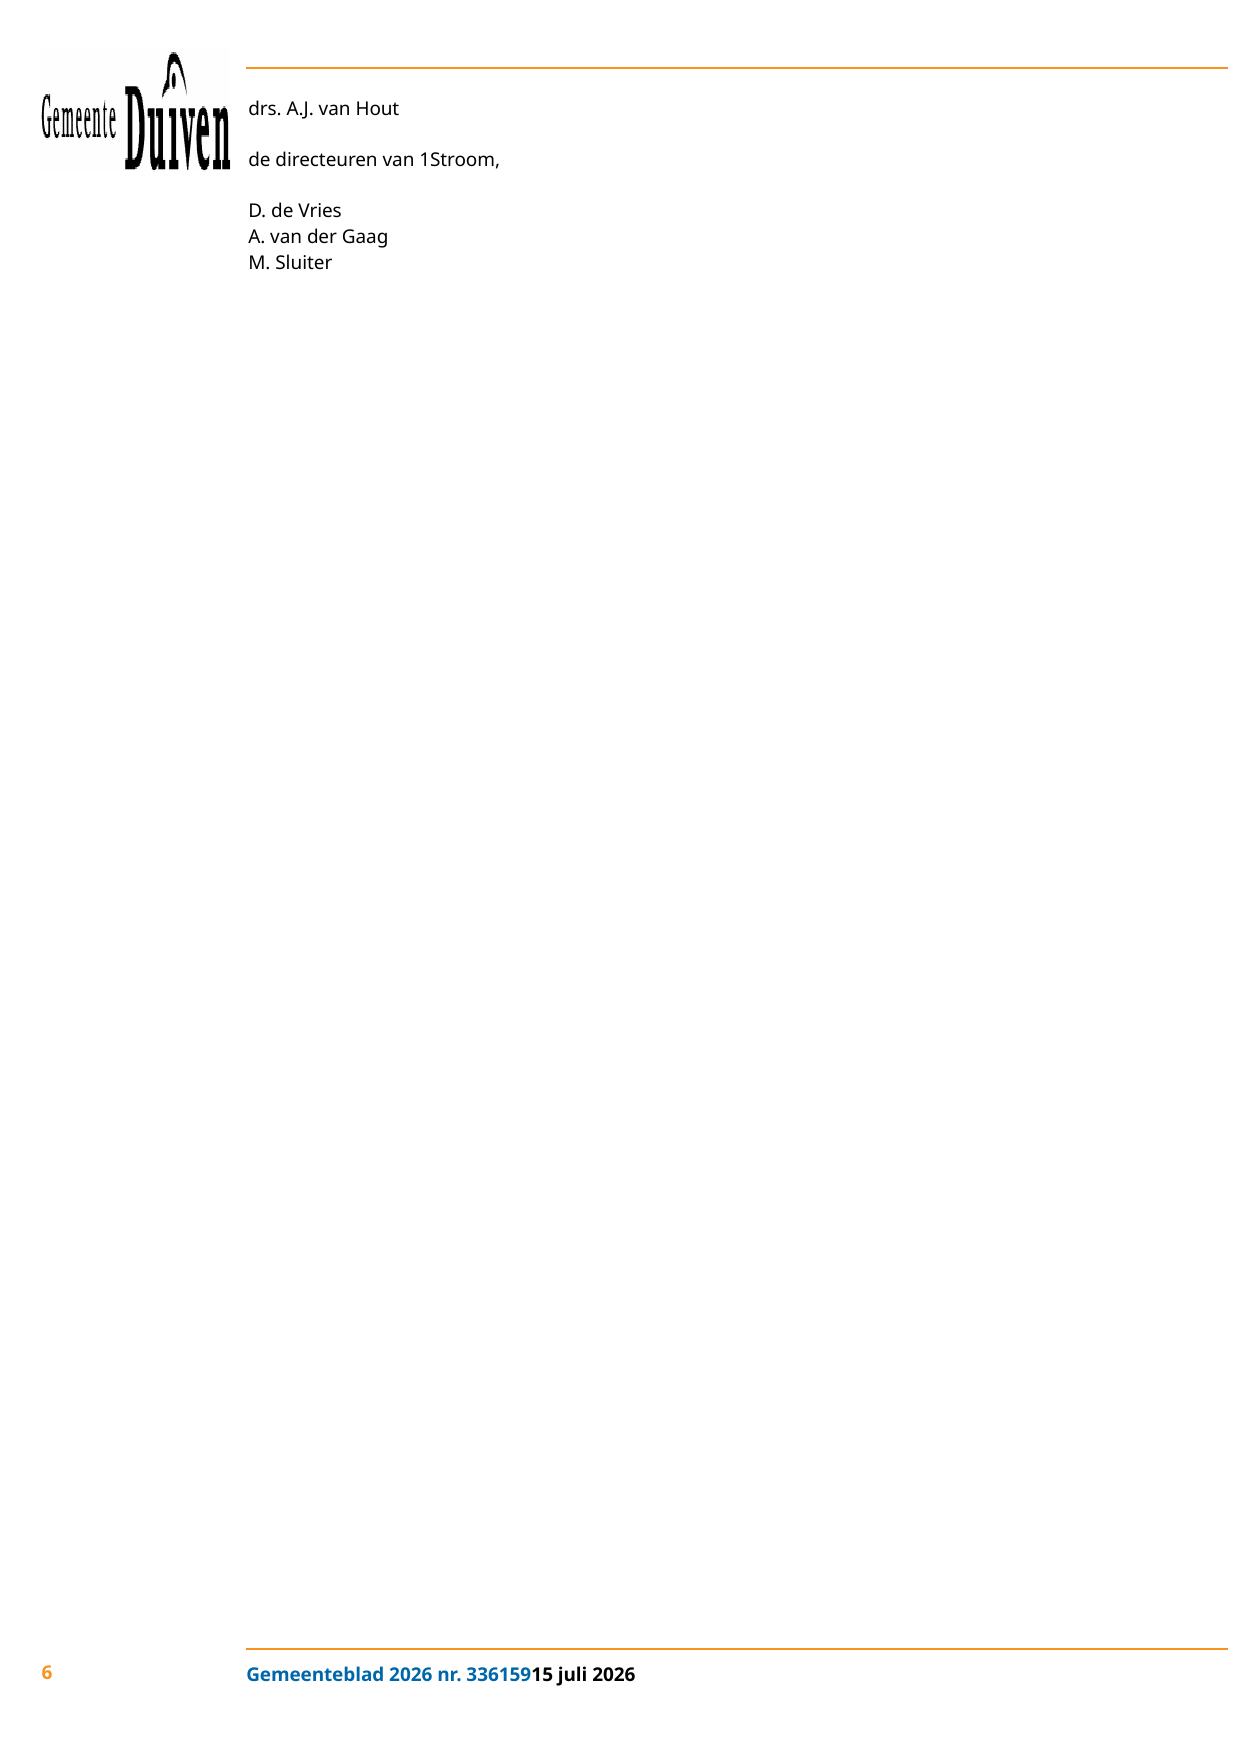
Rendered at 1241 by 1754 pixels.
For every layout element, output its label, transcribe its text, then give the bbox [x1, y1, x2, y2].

text drs. A.J. van Hout [248, 95, 1152, 121]
picture [41, 47, 231, 172]
text M. Sluiter [248, 249, 1152, 275]
text A. van der Gaag [248, 223, 1152, 249]
text de directeuren van 1Stroom, [248, 146, 1152, 172]
text D. de Vries [248, 198, 1152, 223]
